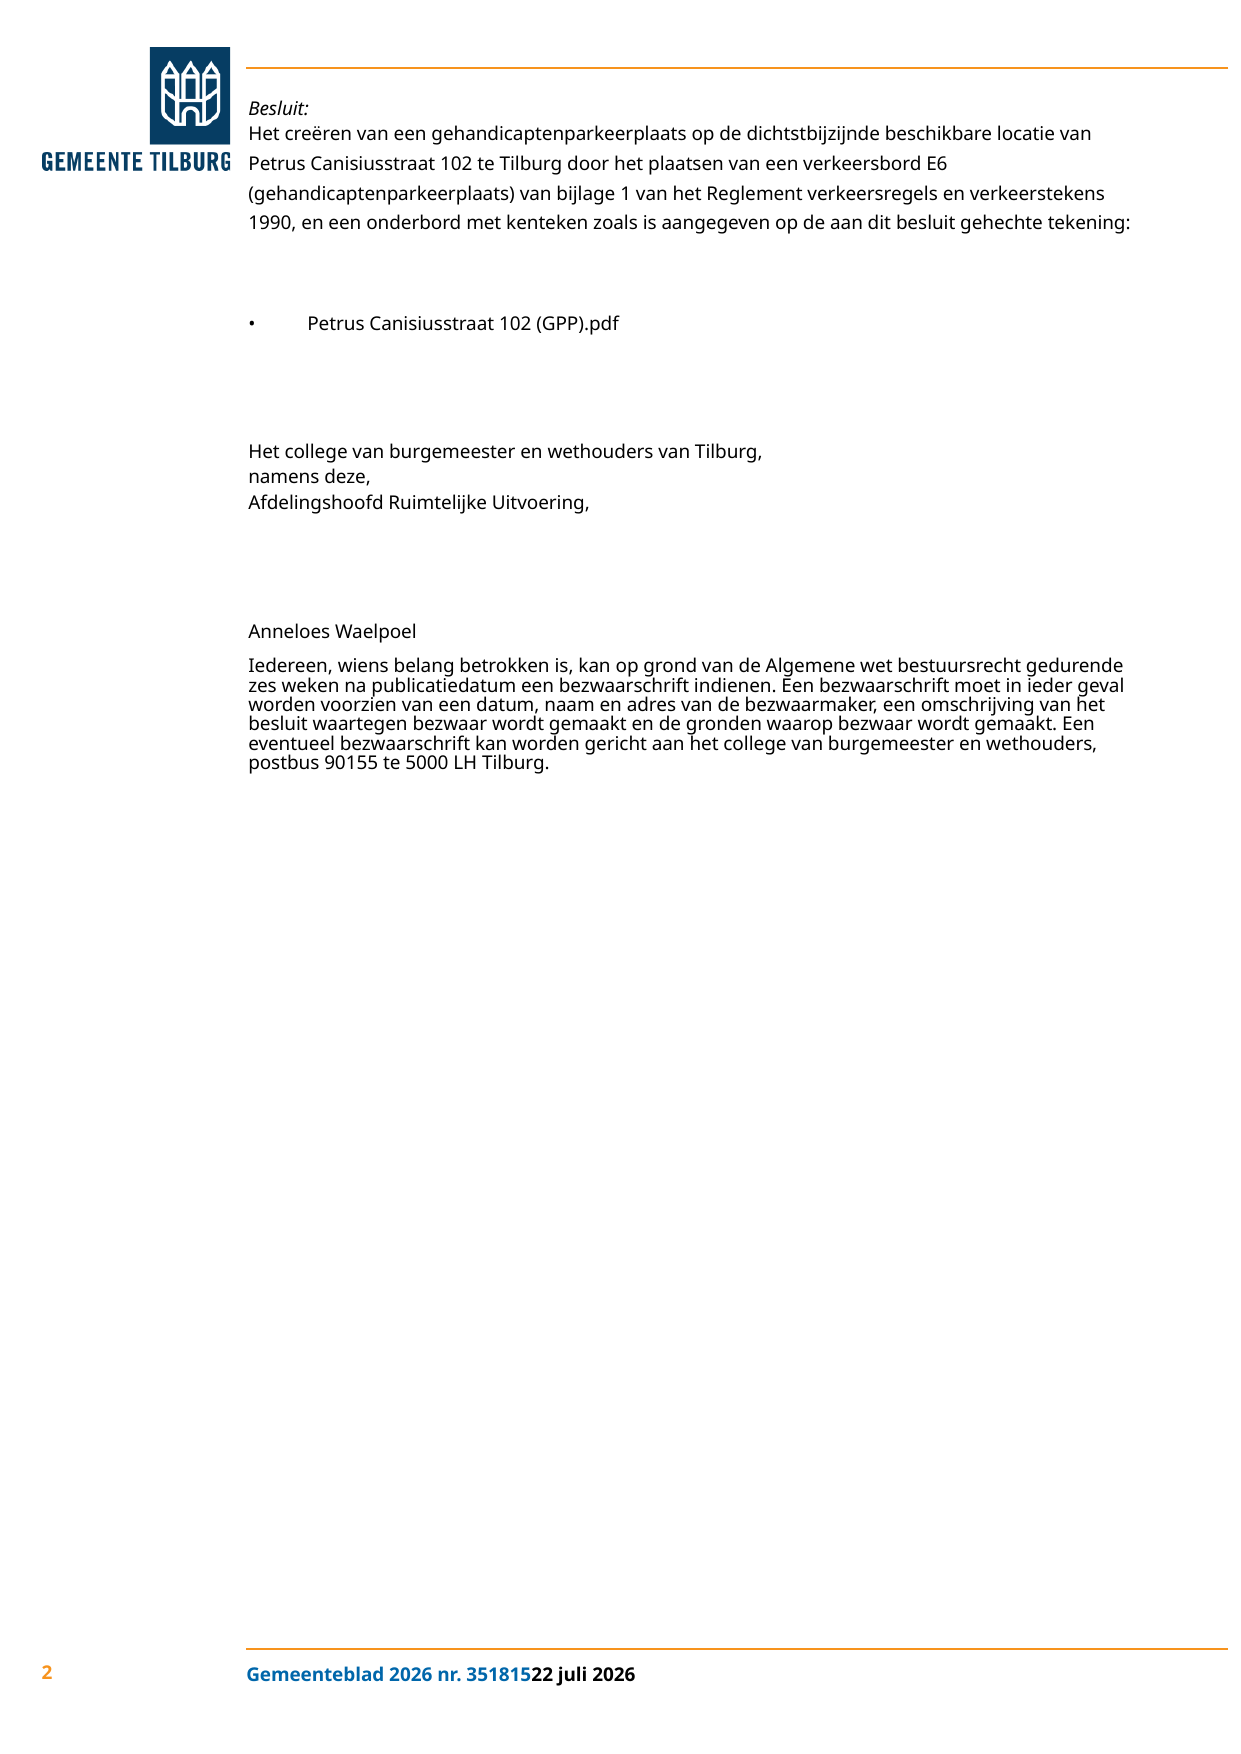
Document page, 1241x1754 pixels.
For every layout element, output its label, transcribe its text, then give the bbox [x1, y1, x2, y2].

picture [41, 47, 231, 172]
text Afdelingshoofd Ruimtelijke Uitvoering, [248, 489, 1152, 515]
text Anneloes Waelpoel [248, 618, 1152, 644]
text Iedereen, wiens belang betrokken is, kan op grond van de Algemene wet bestuursrecht gedurende zes weken na publicatiedatum een bezwaarschrift indienen. Een bezwaarschrift moet in ieder geval worden voorzien van een datum, naam en adres van de bezwaarmaker, een omschrijving van het besluit waartegen bezwaar wordt gemaakt en de gronden waarop bezwaar wordt gemaakt. Een eventueel bezwaarschrift kan worden gericht aan het college van burgemeester en wethouders, postbus 90155 te 5000 LH Tilburg. [248, 657, 1152, 773]
text Het college van burgemeester en wethouders van Tilburg, [248, 438, 1152, 464]
text namens deze, [248, 464, 1152, 489]
text Het creëren van een gehandicaptenparkeerplaats op de dichtstbijzijnde beschikbare locatie van Petrus Canisiusstraat 102 te Tilburg door het plaatsen van een verkeersbord E6 (gehandicaptenparkeerplaats) van bijlage 1 van het Reglement verkeersregels en verkeerstekens 1990, en een onderbord met kenteken zoals is aangegeven op de aan dit besluit gehechte tekening: [248, 121, 1152, 235]
list Petrus Canisiusstraat 102 (GPP).pdf [248, 310, 1152, 336]
text Besluit: [248, 95, 1152, 121]
